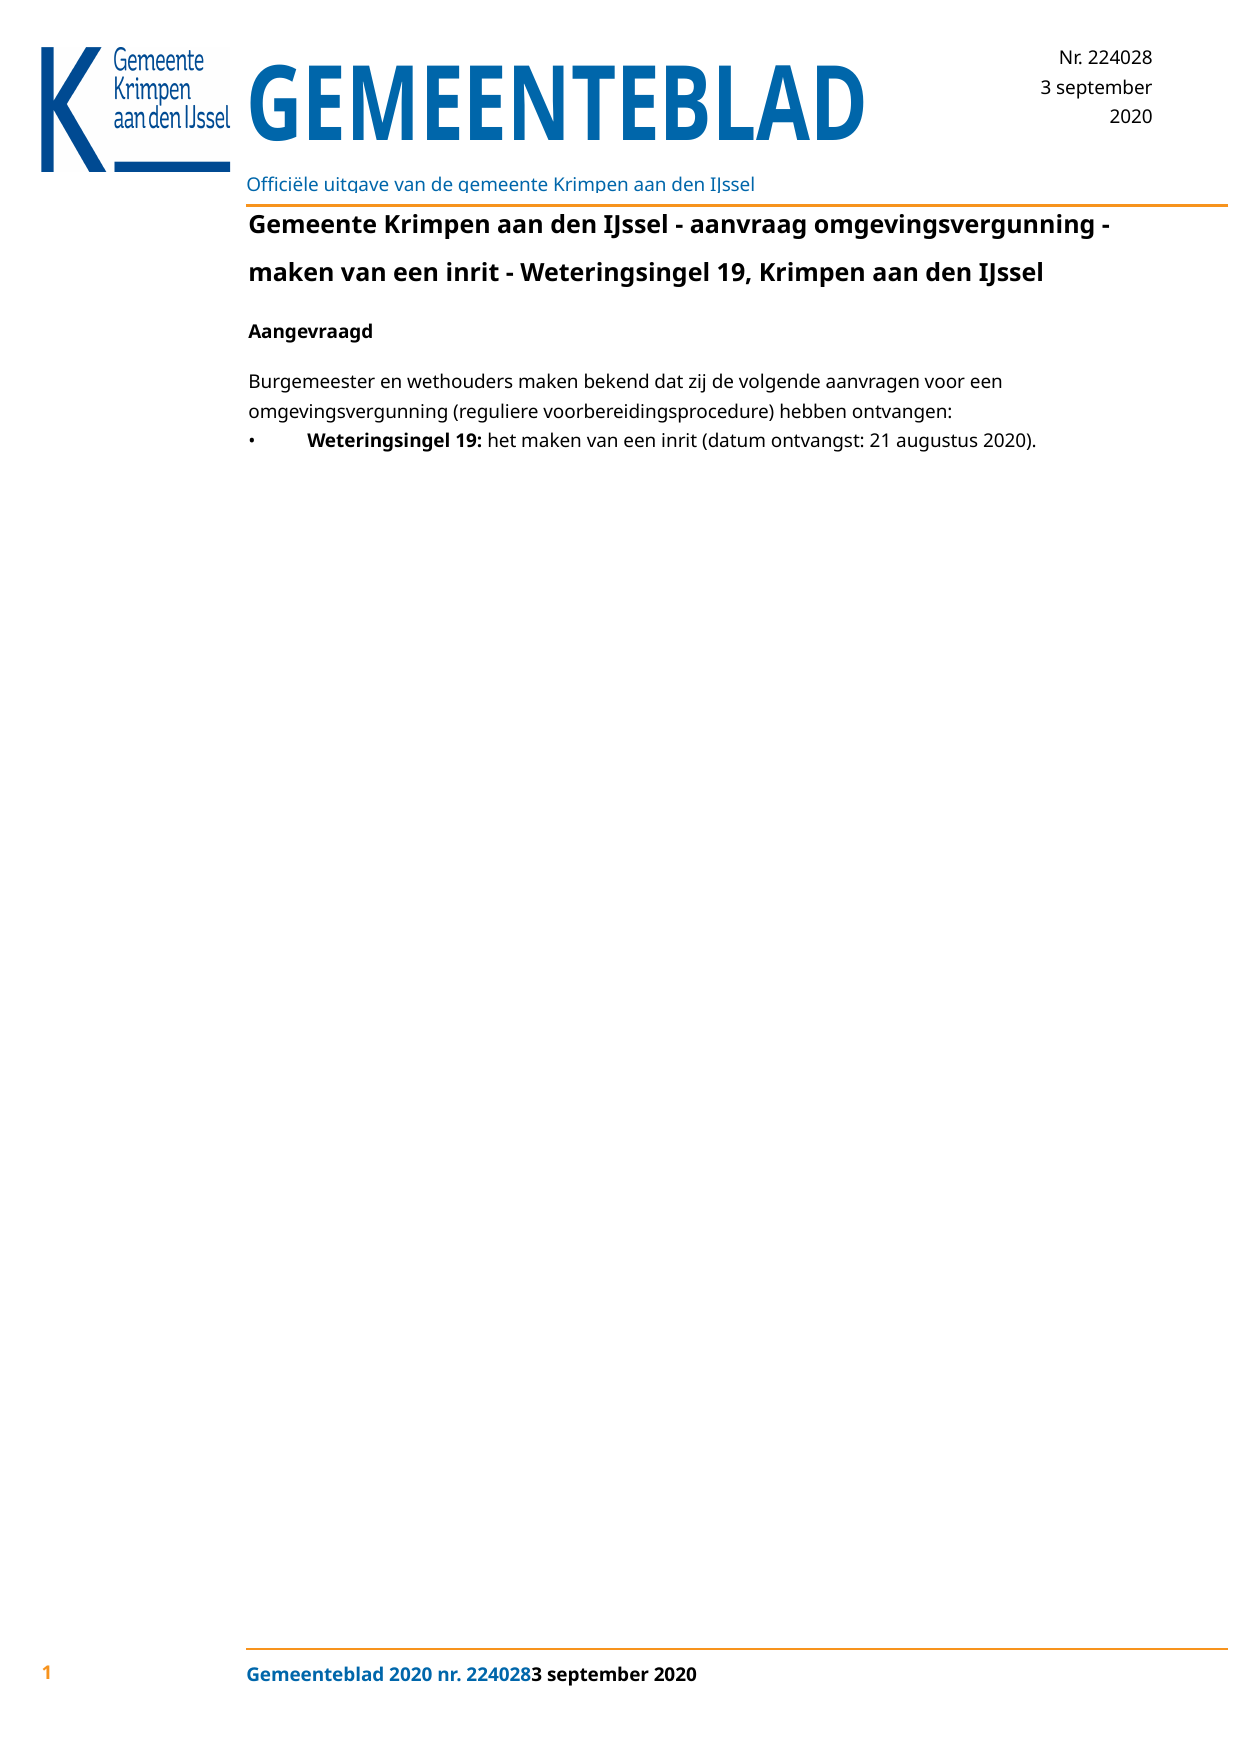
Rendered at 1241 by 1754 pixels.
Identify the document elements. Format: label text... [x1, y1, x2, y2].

list Weteringsingel 19: het maken van een inrit (datum ontvangst: 21 augustus 2020). [248, 427, 1152, 453]
text Gemeente Krimpen aan den IJssel - aanvraag omgevingsvergunning - maken van een inrit - Weteringsingel 19, Krimpen aan den IJssel [248, 207, 1152, 288]
text Aangevraagd [248, 318, 1152, 344]
text Burgemeester en wethouders maken bekend dat zij de volgende aanvragen voor een omgevingsvergunning (reguliere voorbereidingsprocedure) hebben ontvangen: [248, 368, 1152, 424]
picture [41, 47, 231, 172]
